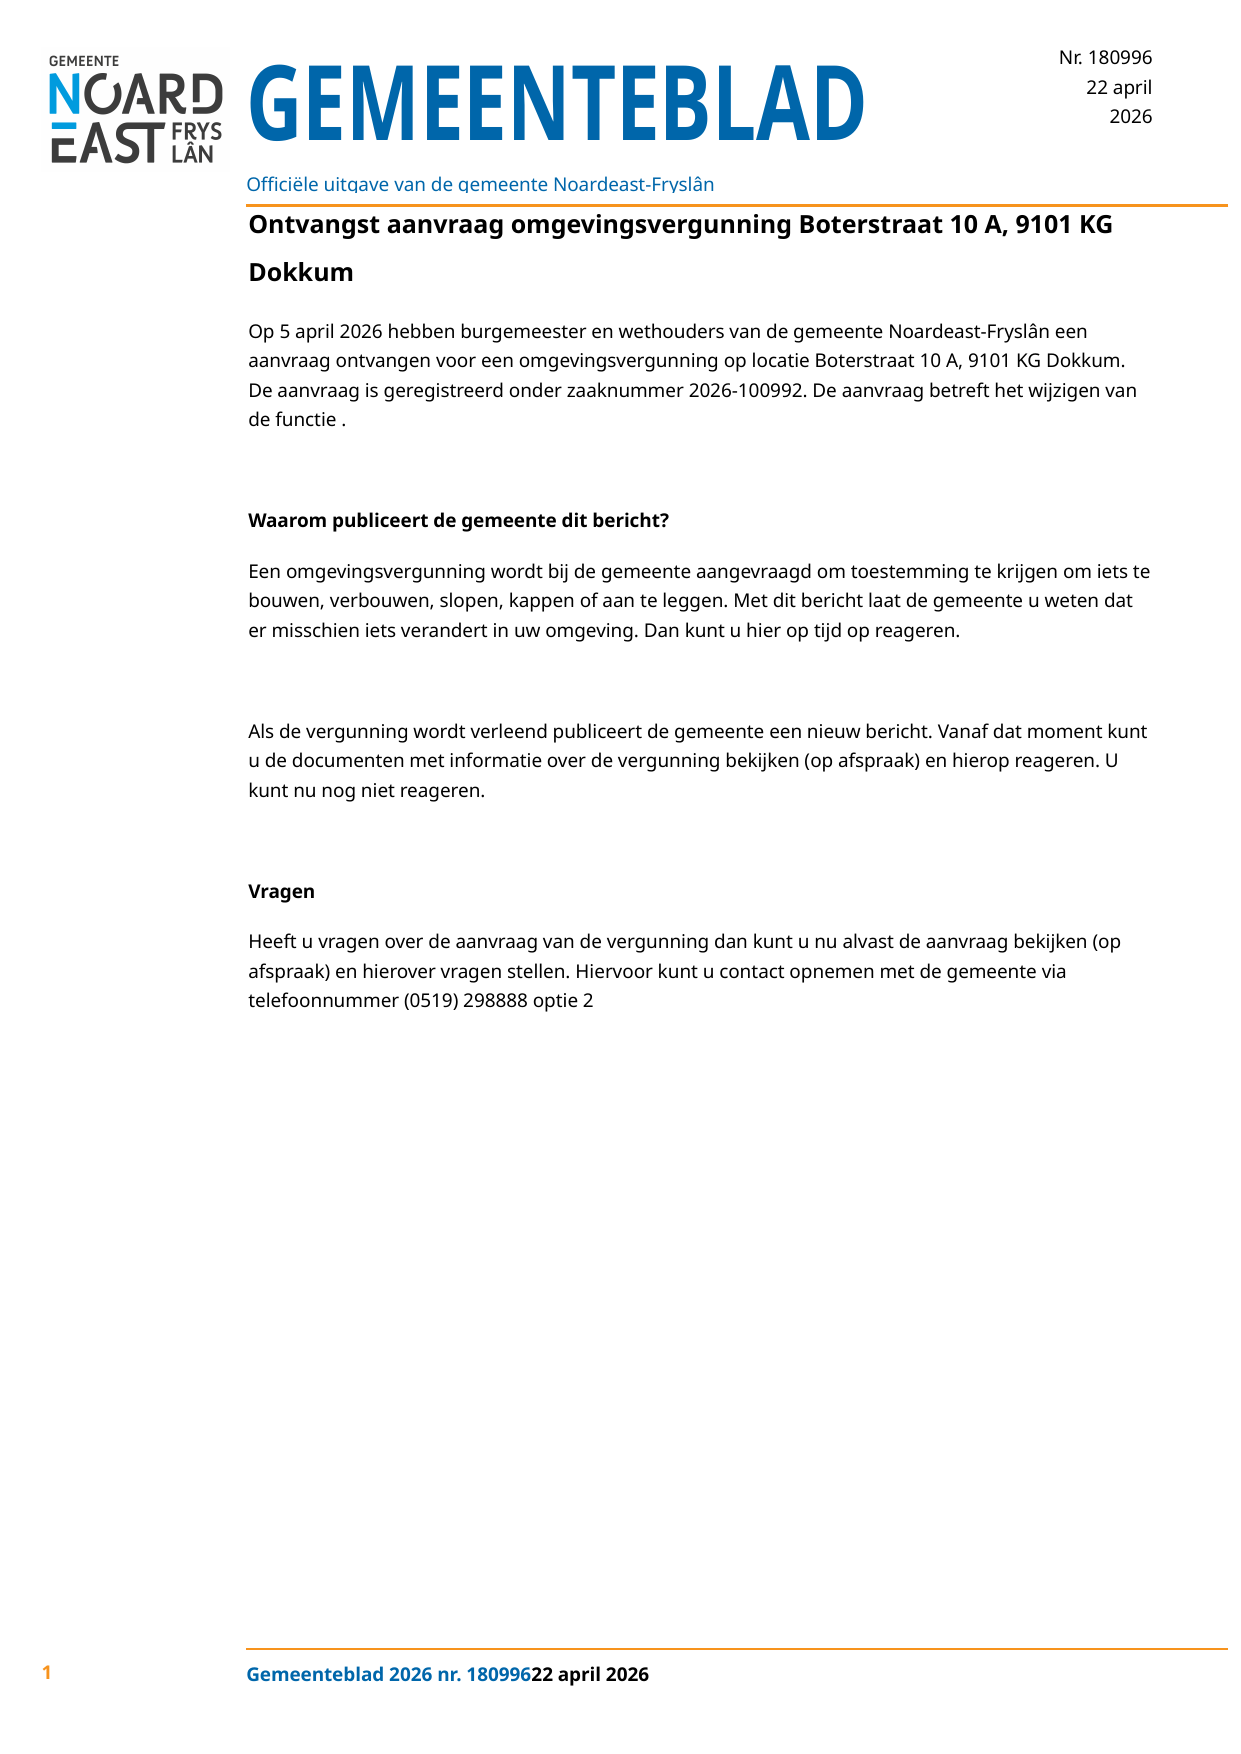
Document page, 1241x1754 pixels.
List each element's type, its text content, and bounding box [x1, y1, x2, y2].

text Vragen [248, 878, 1152, 904]
text Als de vergunning wordt verleend publiceert de gemeente een nieuw bericht. Vanaf dat moment kunt u de documenten met informatie over de vergunning bekijken (op afspraak) en hierop reageren. U kunt nu nog niet reageren. [248, 718, 1152, 803]
text Een omgevingsvergunning wordt bij de gemeente aangevraagd om toestemming te krijgen om iets te bouwen, verbouwen, slopen, kappen of aan te leggen. Met dit bericht laat de gemeente u weten dat er misschien iets verandert in uw omgeving. Dan kunt u hier op tijd op reageren. [248, 558, 1152, 643]
text Ontvangst aanvraag omgevingsvergunning Boterstraat 10 A, 9101 KG Dokkum [248, 207, 1152, 288]
picture [41, 47, 231, 172]
text Waarom publiceert de gemeente dit bericht? [248, 507, 1152, 533]
text Heeft u vragen over de aanvraag van de vergunning dan kunt u nu alvast de aanvraag bekijken (op afspraak) en hierover vragen stellen. Hiervoor kunt u contact opnemen met de gemeente via telefoonnummer (0519) 298888 optie 2 [248, 928, 1152, 1013]
text Op 5 april 2026 hebben burgemeester en wethouders van de gemeente Noardeast-Fryslân een aanvraag ontvangen voor een omgevingsvergunning op locatie Boterstraat 10 A, 9101 KG Dokkum. De aanvraag is geregistreerd onder zaaknummer 2026-100992. De aanvraag betreft het wijzigen van de functie . [248, 318, 1152, 432]
